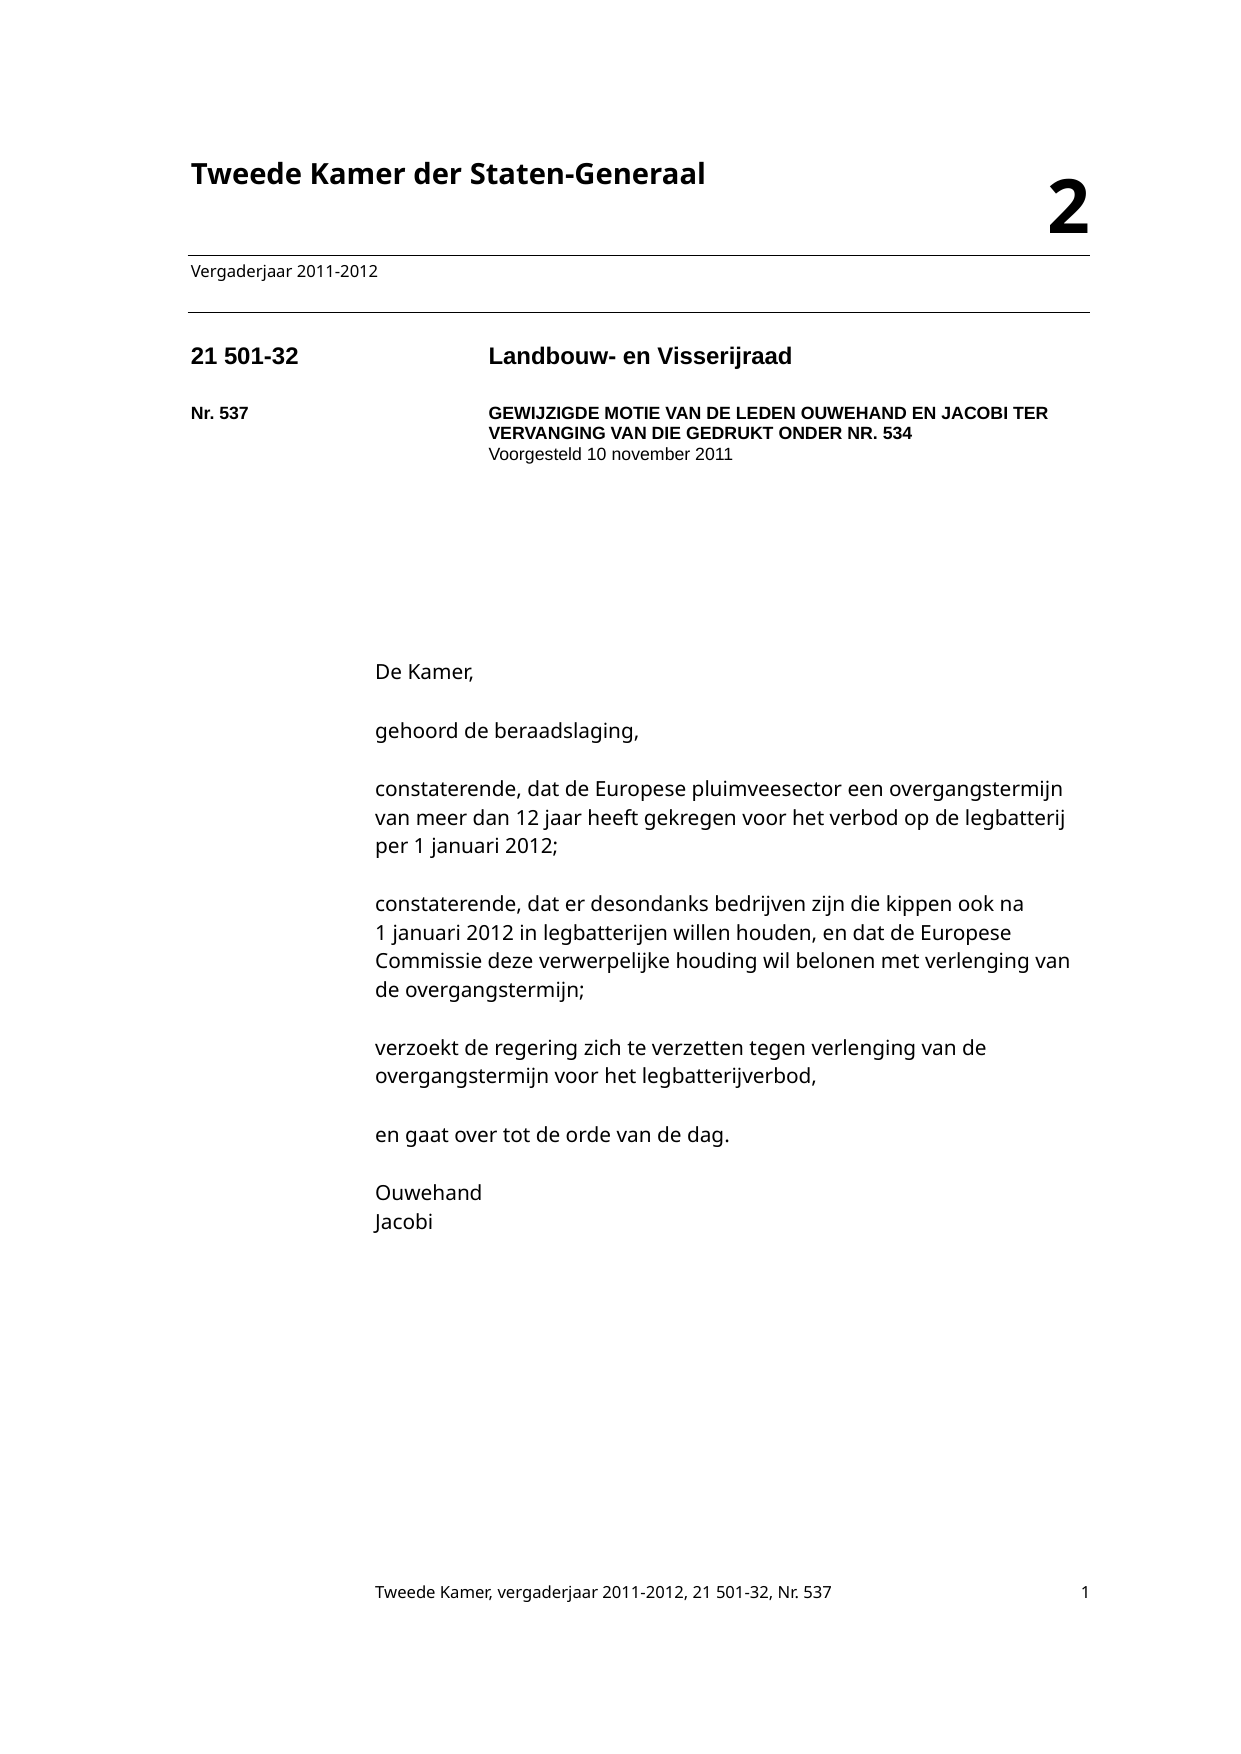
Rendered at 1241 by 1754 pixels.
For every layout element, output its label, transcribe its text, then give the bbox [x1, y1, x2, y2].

table_cell 21 501-32 [188, 339, 485, 399]
table_cell [188, 313, 485, 339]
table_header Tweede Kamer der Staten-Generaal [188, 150, 909, 255]
table_cell Landbouw- en Visserijraad [485, 339, 1090, 399]
text Jacobi [375, 1207, 1090, 1235]
table_cell Nr. 537 [188, 399, 485, 539]
text constaterende, dat de Europese pluimveesector een overgangstermijn van meer dan 12 jaar heeft gekregen voor het verbod op de legbatterij per 1 januari 2012; [375, 774, 1090, 859]
text De Kamer, [375, 657, 1090, 686]
table_cell Vergaderjaar 2011-2012 [188, 256, 485, 312]
text Ouwehand [375, 1178, 1090, 1207]
text gehoord de beraadslaging, [375, 716, 1090, 744]
table_cell [485, 313, 1090, 339]
table_cell GEWIJZIGDE MOTIE VAN DE LEDEN OUWEHAND EN JACOBI TER VERVANGING VAN DIE GEDRUKT ONDER NR. 534 Voorgesteld 10 november 2011 [485, 399, 1090, 539]
table_header 2 [910, 150, 1090, 255]
text verzoekt de regering zich te verzetten tegen verlenging van de overgangstermijn voor het legbatterijverbod, [375, 1033, 1090, 1090]
text constaterende, dat er desondanks bedrijven zijn die kippen ook na 1 januari 2012 in legbatterijen willen houden, en dat de Europese Commissie deze verwerpelijke houding wil belonen met verlenging van de overgangstermijn; [375, 889, 1090, 1003]
text en gaat over tot de orde van de dag. [375, 1120, 1090, 1148]
table_cell [485, 256, 1090, 312]
